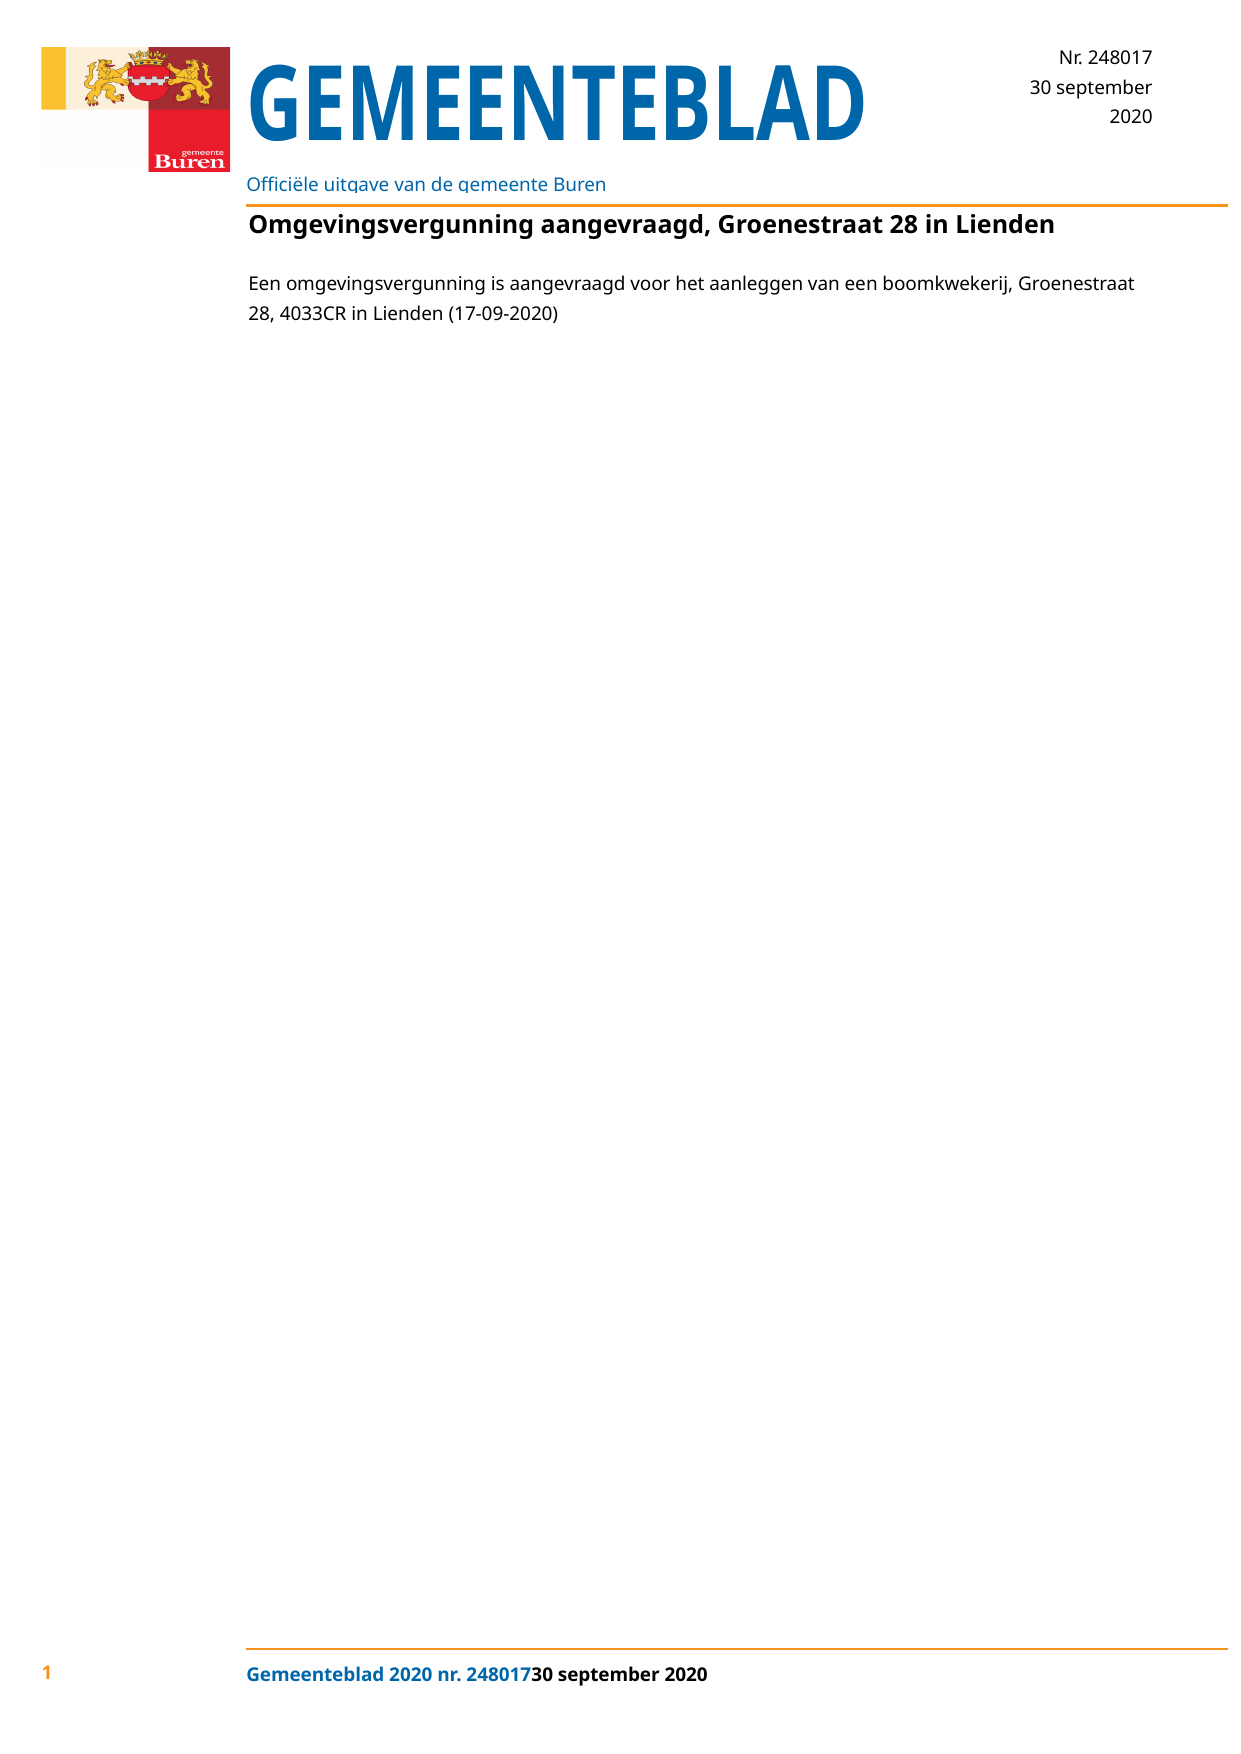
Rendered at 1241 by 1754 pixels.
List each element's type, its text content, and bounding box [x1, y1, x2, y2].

text Omgevingsvergunning aangevraagd, Groenestraat 28 in Lienden [248, 207, 1152, 241]
text Een omgevingsvergunning is aangevraagd voor het aanleggen van een boomkwekerij, Groenestraat 28, 4033CR in Lienden (17-09-2020) [248, 270, 1152, 326]
picture [41, 47, 231, 172]
